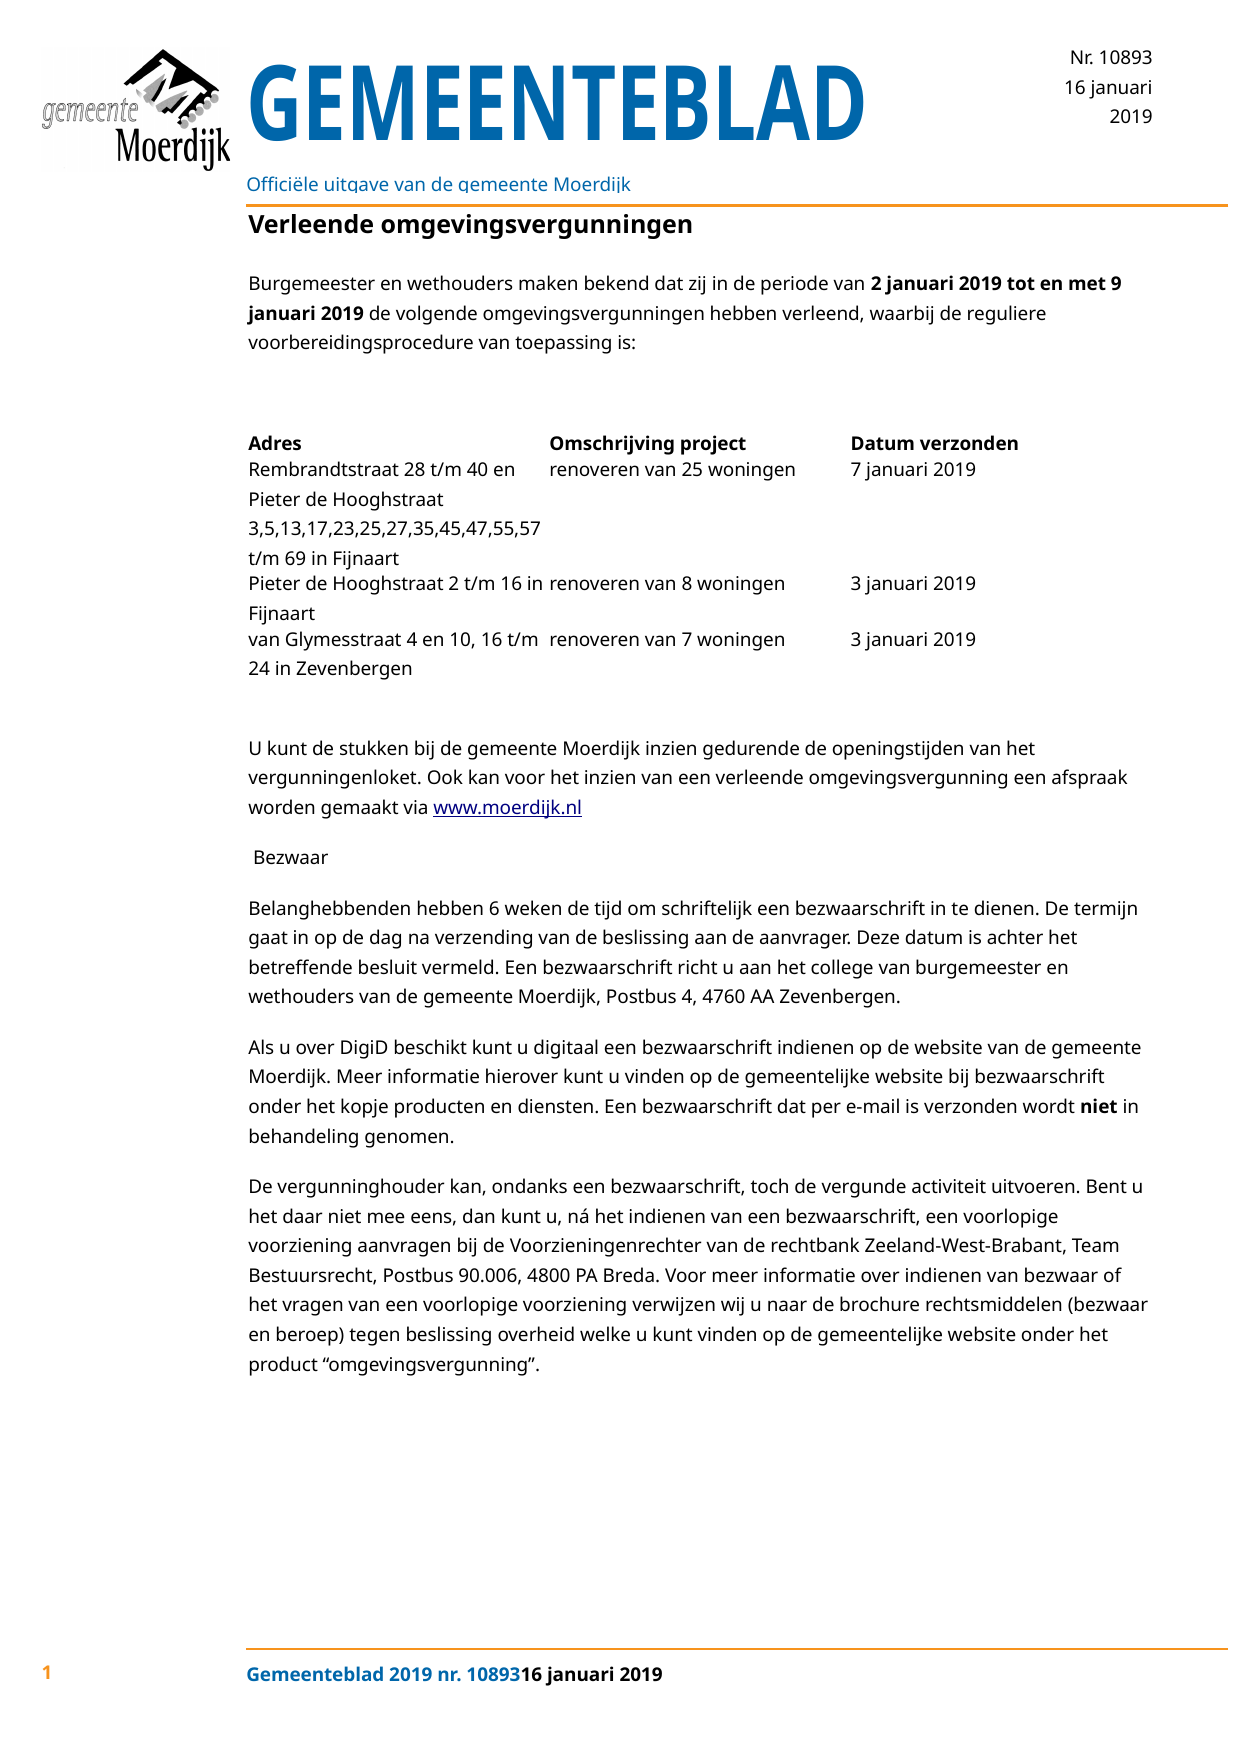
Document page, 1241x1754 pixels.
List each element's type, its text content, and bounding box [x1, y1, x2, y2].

text Verleende omgevingsvergunningen [248, 207, 1152, 241]
table_header Datum verzonden [850, 430, 1152, 456]
text Belanghebbenden hebben 6 weken de tijd om schriftelijk een bezwaarschrift in te dienen. De termijn gaat in op de dag na verzending van de beslissing aan de aanvrager. Deze datum is achter het betreffende besluit vermeld. Een bezwaarschrift richt u aan het college van burgemeester en wethouders van de gemeente Moerdijk, Postbus 4, 4760 AA Zevenbergen. [248, 895, 1152, 1009]
table_header Adres [248, 430, 549, 456]
table_cell Rembrandtstraat 28 t/m 40 en Pieter de Hooghstraat 3,5,13,17,23,25,27,35,45,47,55,57 t/m 69 in Fijnaart [248, 456, 549, 571]
text U kunt de stukken bij de gemeente Moerdijk inzien gedurende de openingstijden van het vergunningenloket. Ook kan voor het inzien van een verleende omgevingsvergunning een afspraak worden gemaakt via www.moerdijk.nl [248, 735, 1152, 820]
table_cell Pieter de Hooghstraat 2 t/m 16 in Fijnaart [248, 571, 549, 626]
text Burgemeester en wethouders maken bekend dat zij in de periode van 2 januari 2019 tot en met 9 januari 2019 de volgende omgevingsvergunningen hebben verleend, waarbij de reguliere voorbereidingsprocedure van toepassing is: [248, 270, 1152, 355]
table_cell renoveren van 8 woningen [549, 571, 850, 626]
text Als u over DigiD beschikt kunt u digitaal een bezwaarschrift indienen op de website van de gemeente Moerdijk. Meer informatie hierover kunt u vinden op de gemeentelijke website bij bezwaarschrift onder het kopje producten en diensten. Een bezwaarschrift dat per e-mail is verzonden wordt niet in behandeling genomen. [248, 1034, 1152, 1148]
table_cell 3 januari 2019 [850, 571, 1152, 626]
table_cell renoveren van 7 woningen [549, 626, 850, 681]
table_cell 3 januari 2019 [850, 626, 1152, 681]
table_header Omschrijving project [549, 430, 850, 456]
picture [41, 47, 231, 172]
table_cell renoveren van 25 woningen [549, 456, 850, 571]
text Bezwaar [248, 844, 1152, 870]
text De vergunninghouder kan, ondanks een bezwaarschrift, toch de vergunde activiteit uitvoeren. Bent u het daar niet mee eens, dan kunt u, ná het indienen van een bezwaarschrift, een voorlopige voorziening aanvragen bij de Voorzieningenrechter van de rechtbank Zeeland-West-Brabant, Team Bestuursrecht, Postbus 90.006, 4800 PA Breda. Voor meer informatie over indienen van bezwaar of het vragen van een voorlopige voorziening verwijzen wij u naar de brochure rechtsmiddelen (bezwaar en beroep) tegen beslissing overheid welke u kunt vinden op de gemeentelijke website onder het product “omgevingsvergunning”. [248, 1173, 1152, 1376]
table_cell van Glymesstraat 4 en 10, 16 t/m 24 in Zevenbergen [248, 626, 549, 681]
table_cell 7 januari 2019 [850, 456, 1152, 571]
